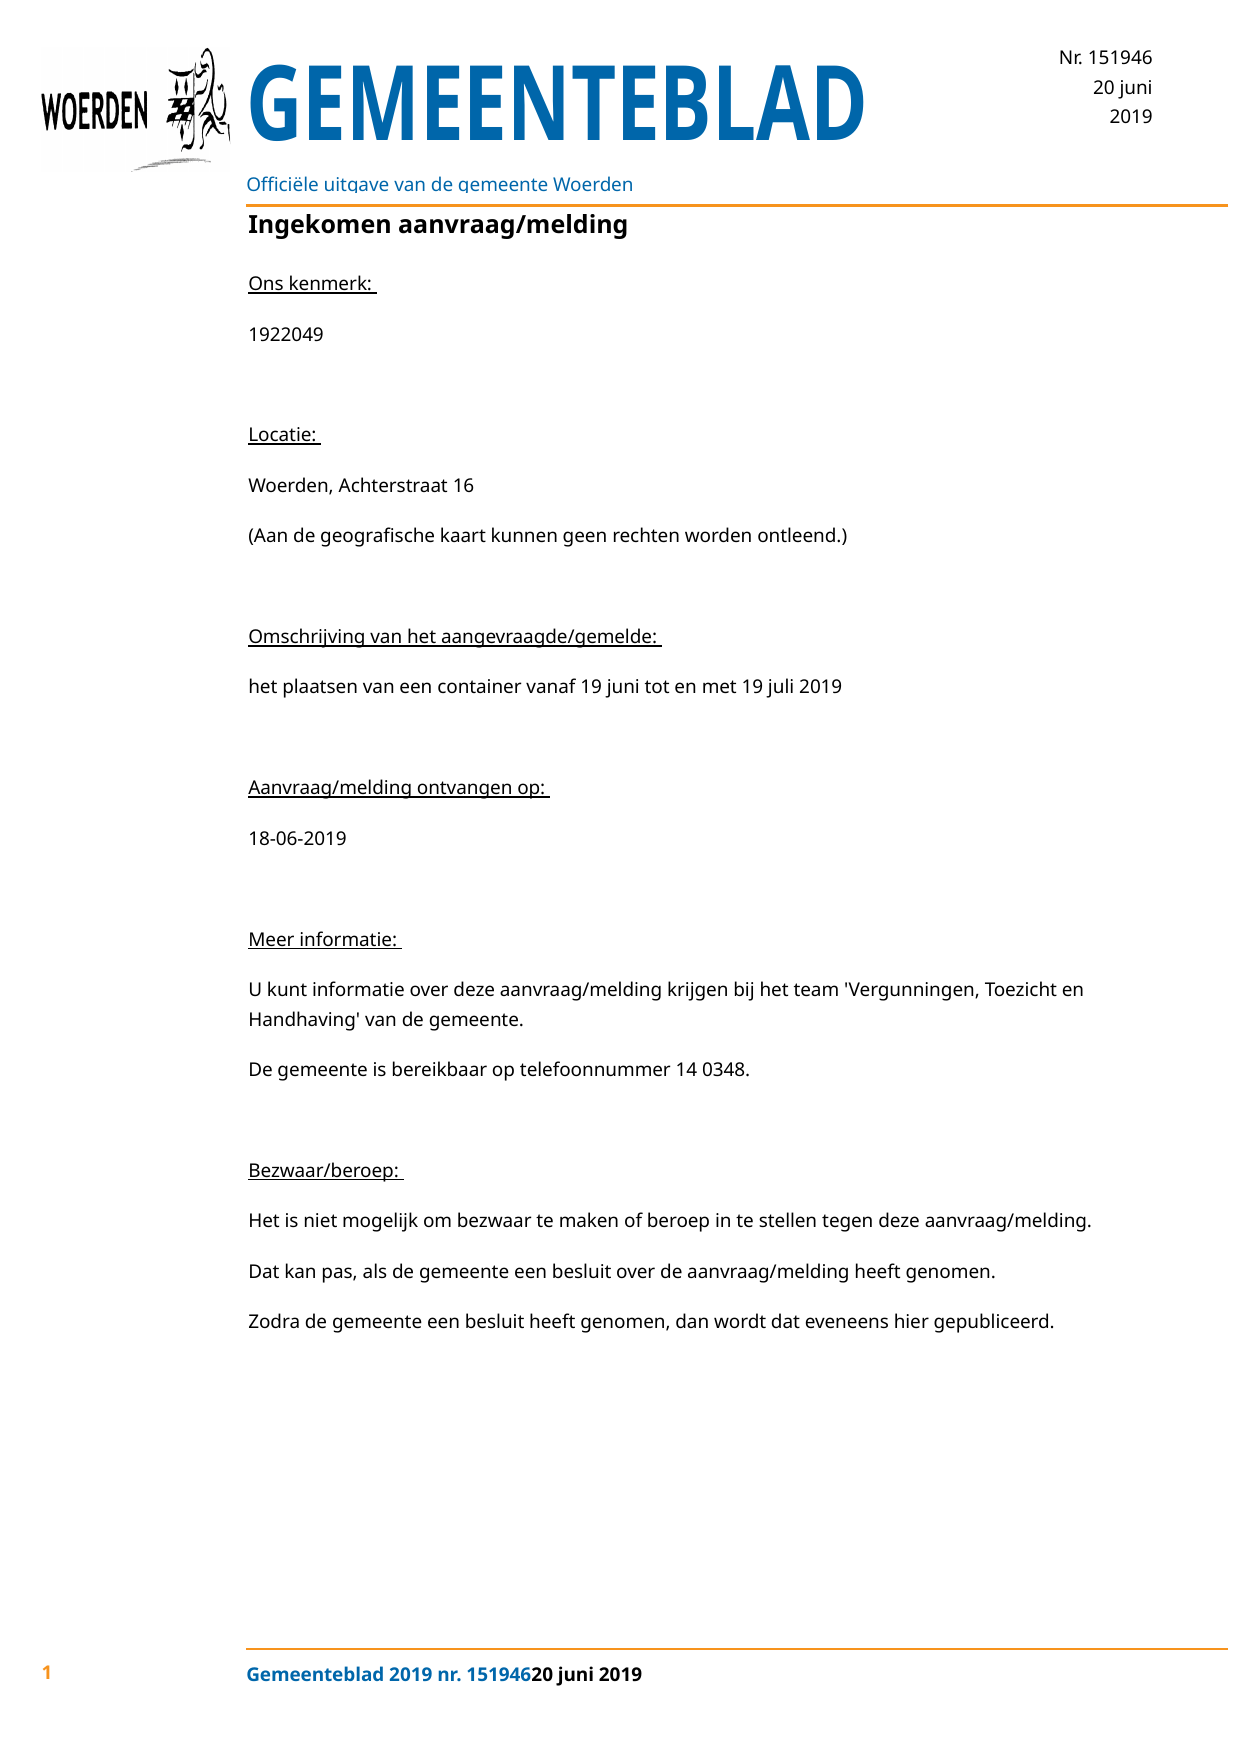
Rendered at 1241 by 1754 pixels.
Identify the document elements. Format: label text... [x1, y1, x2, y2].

text De gemeente is bereikbaar op telefoonnummer 14 0348. [248, 1056, 1152, 1082]
picture [41, 47, 231, 172]
text Bezwaar/beroep: [248, 1157, 1152, 1183]
text Meer informatie: [248, 926, 1152, 951]
text Dat kan pas, als de gemeente een besluit over de aanvraag/melding heeft genomen. [248, 1258, 1152, 1283]
text Omschrijving van het aangevraagde/gemelde: [248, 623, 1152, 649]
text Het is niet mogelijk om bezwaar te maken of beroep in te stellen tegen deze aanvraag/melding. [248, 1207, 1152, 1233]
text Locatie: [248, 422, 1152, 447]
text U kunt informatie over deze aanvraag/melding krijgen bij het team 'Vergunningen, Toezicht en Handhaving' van de gemeente. [248, 976, 1152, 1031]
text 18-06-2019 [248, 825, 1152, 851]
text (Aan de geografische kaart kunnen geen rechten worden ontleend.) [248, 522, 1152, 548]
text Ingekomen aanvraag/melding [248, 207, 1152, 241]
text Aanvraag/melding ontvangen op: [248, 774, 1152, 800]
text 1922049 [248, 321, 1152, 346]
text het plaatsen van een container vanaf 19 juni tot en met 19 juli 2019 [248, 674, 1152, 699]
text Ons kenmerk: [248, 270, 1152, 296]
text Woerden, Achterstraat 16 [248, 472, 1152, 498]
text Zodra de gemeente een besluit heeft genomen, dan wordt dat eveneens hier gepubliceerd. [248, 1308, 1152, 1334]
